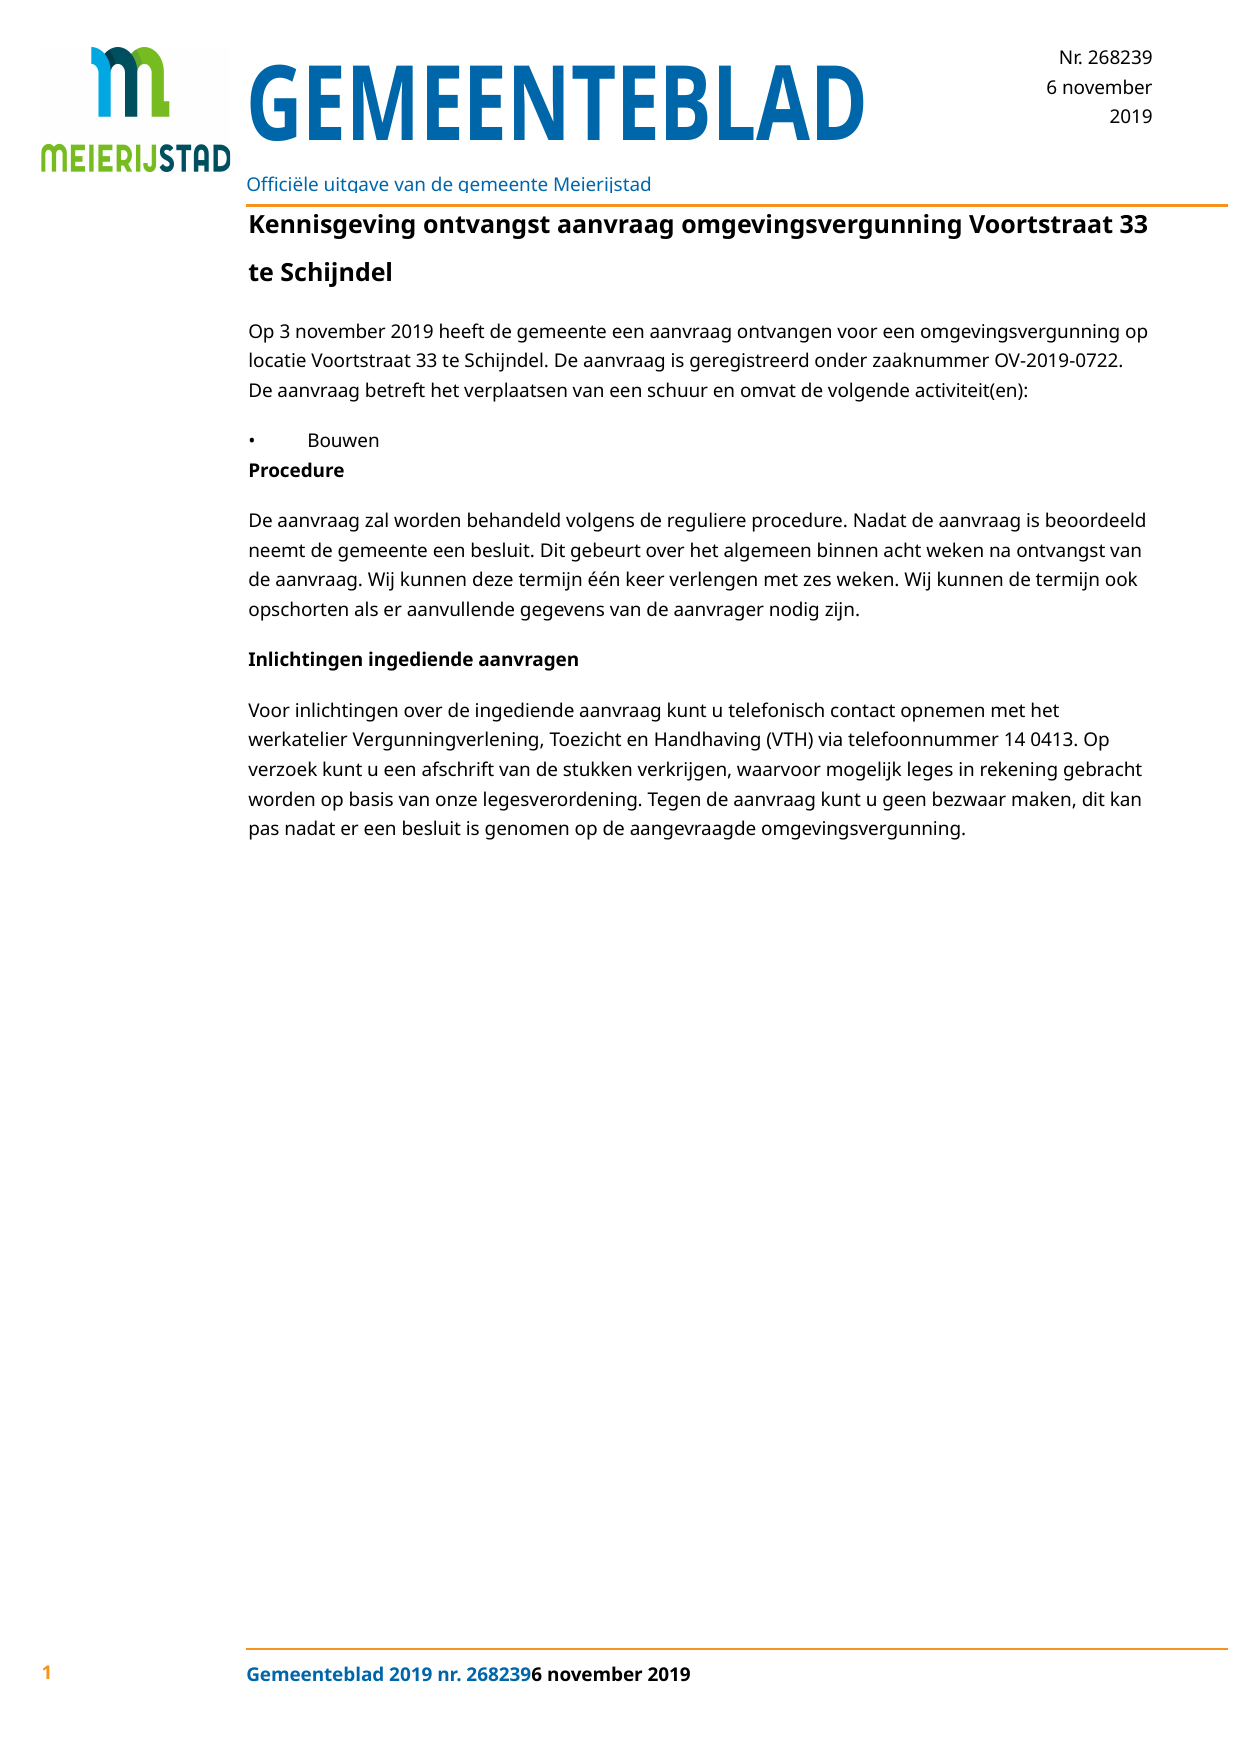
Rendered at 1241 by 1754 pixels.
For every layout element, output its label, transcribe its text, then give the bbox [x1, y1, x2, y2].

text De aanvraag zal worden behandeld volgens de reguliere procedure. Nadat de aanvraag is beoordeeld neemt de gemeente een besluit. Dit gebeurt over het algemeen binnen acht weken na ontvangst van de aanvraag. Wij kunnen deze termijn één keer verlengen met zes weken. Wij kunnen de termijn ook opschorten als er aanvullende gegevens van de aanvrager nodig zijn. [248, 507, 1152, 622]
text Inlichtingen ingediende aanvragen [248, 647, 1152, 672]
picture [41, 47, 231, 172]
list Bouwen [248, 427, 1152, 453]
text Procedure [248, 457, 1152, 483]
text Voor inlichtingen over de ingediende aanvraag kunt u telefonisch contact opnemen met het werkatelier Vergunningverlening, Toezicht en Handhaving (VTH) via telefoonnummer 14 0413. Op verzoek kunt u een afschrift van de stukken verkrijgen, waarvoor mogelijk leges in rekening gebracht worden op basis van onze legesverordening. Tegen de aanvraag kunt u geen bezwaar maken, dit kan pas nadat er een besluit is genomen op de aangevraagde omgevingsvergunning. [248, 697, 1152, 841]
text Kennisgeving ontvangst aanvraag omgevingsvergunning Voortstraat 33 te Schijndel [248, 207, 1152, 288]
text Op 3 november 2019 heeft de gemeente een aanvraag ontvangen voor een omgevingsvergunning op locatie Voortstraat 33 te Schijndel. De aanvraag is geregistreerd onder zaaknummer OV-2019-0722. De aanvraag betreft het verplaatsen van een schuur en omvat de volgende activiteit(en): [248, 318, 1152, 403]
